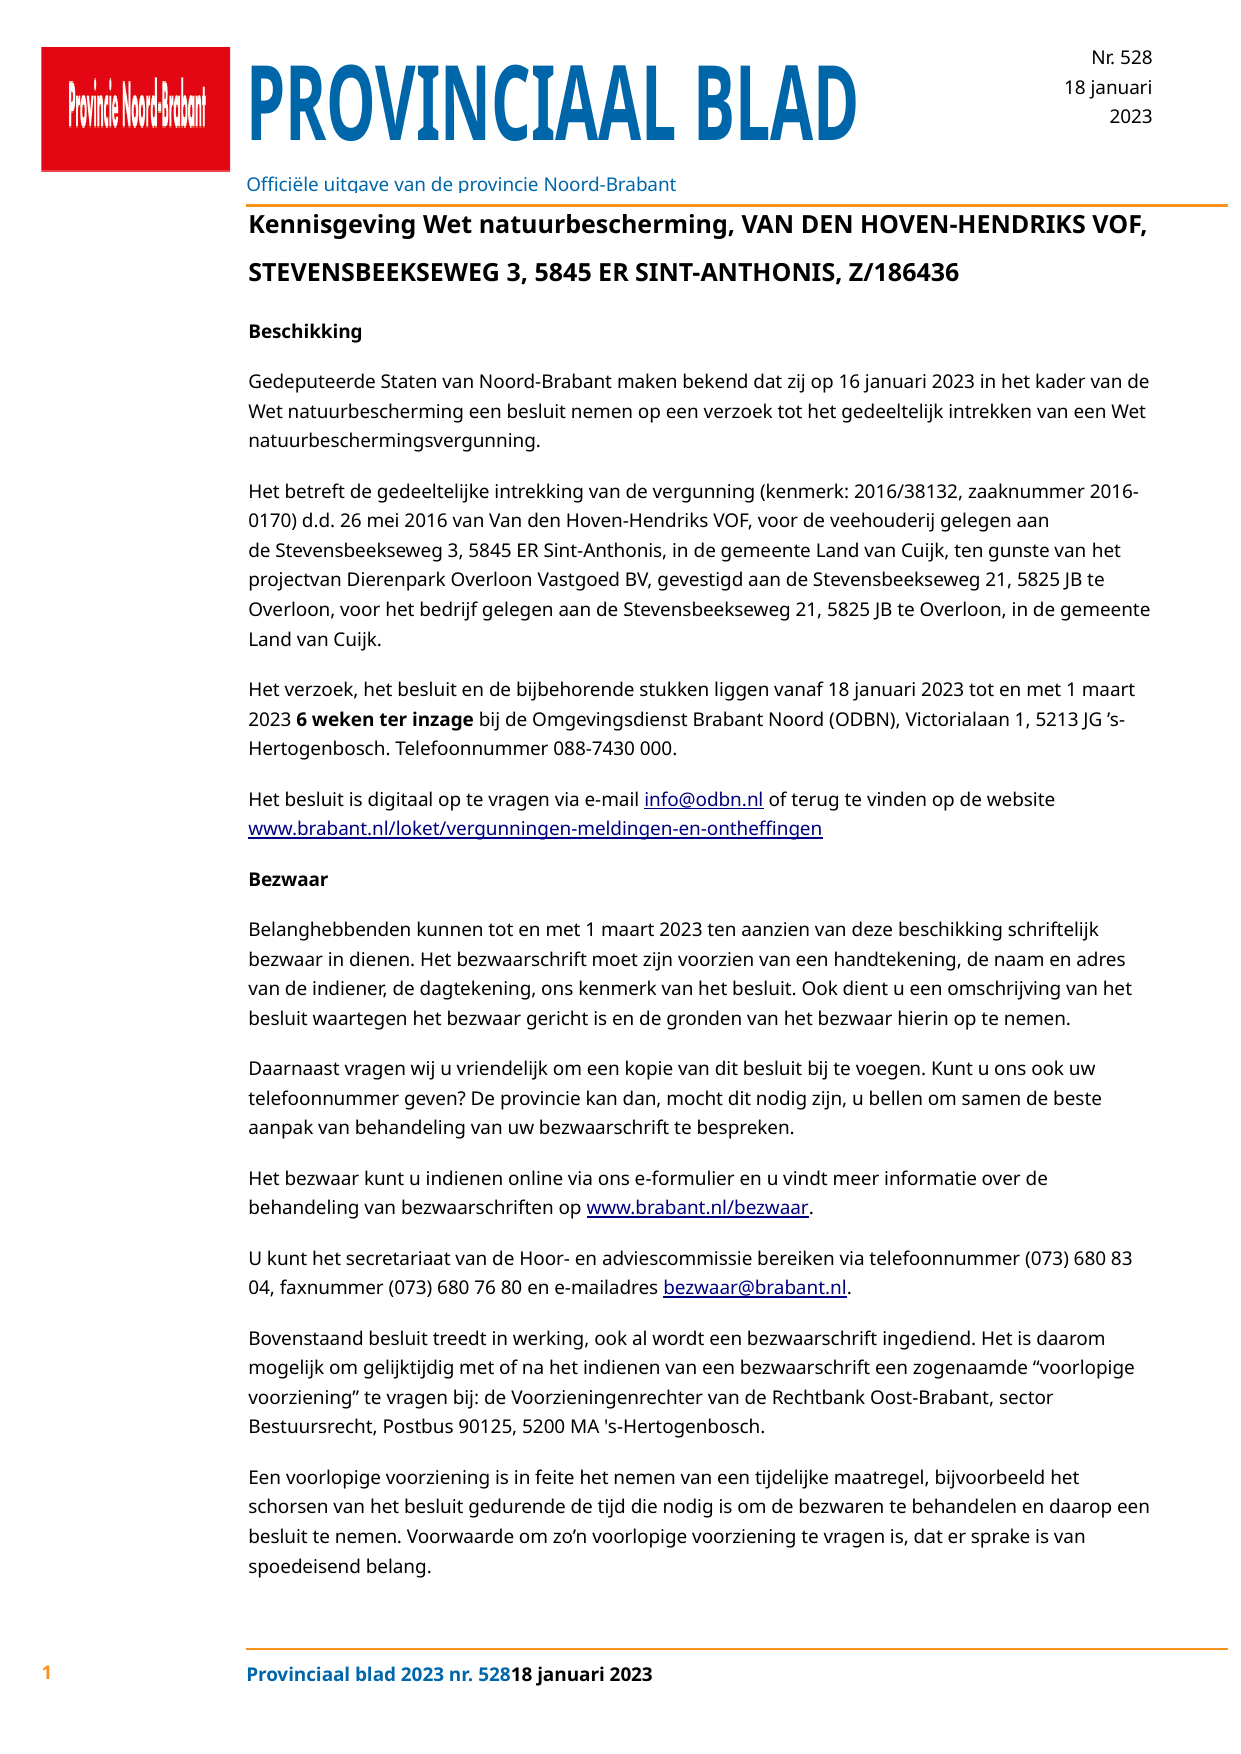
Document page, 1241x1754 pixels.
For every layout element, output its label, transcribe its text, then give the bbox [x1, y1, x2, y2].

text Het besluit is digitaal op te vragen via e-mail info@odbn.nl of terug te vinden op de website www.brabant.nl/loket/vergunningen-meldingen-en-ontheffingen [248, 786, 1152, 841]
text Daarnaast vragen wij u vriendelijk om een kopie van dit besluit bij te voegen. Kunt u ons ook uw telefoonnummer geven? De provincie kan dan, mocht dit nodig zijn, u bellen om samen de beste aanpak van behandeling van uw bezwaarschrift te bespreken. [248, 1055, 1152, 1140]
text Het bezwaar kunt u indienen online via ons e-formulier en u vindt meer informatie over de behandeling van bezwaarschriften op www.brabant.nl/bezwaar. [248, 1165, 1152, 1220]
text Beschikking [248, 318, 1152, 344]
text Bezwaar [248, 866, 1152, 892]
text U kunt het secretariaat van de Hoor- en adviescommissie bereiken via telefoonnummer (073) 680 83 04, faxnummer (073) 680 76 80 en e-mailadres bezwaar@brabant.nl. [248, 1245, 1152, 1300]
text Het verzoek, het besluit en de bijbehorende stukken liggen vanaf 18 januari 2023 tot en met 1 maart 2023 6 weken ter inzage bij de Omgevingsdienst Brabant Noord (ODBN), Victorialaan 1, 5213 JG ’s-Hertogenbosch. Telefoonnummer 088-7430 000. [248, 676, 1152, 761]
picture [41, 47, 231, 172]
text Het betreft de gedeeltelijke intrekking van de vergunning (kenmerk: 2016/38132, zaaknummer 2016-0170) d.d. 26 mei 2016 van Van den Hoven-Hendriks VOF, voor de veehouderij gelegen aan de Stevensbeekseweg 3, 5845 ER Sint-Anthonis, in de gemeente Land van Cuijk, ten gunste van het projectvan Dierenpark Overloon Vastgoed BV, gevestigd aan de Stevensbeekseweg 21, 5825 JB te Overloon, voor het bedrijf gelegen aan de Stevensbeekseweg 21, 5825 JB te Overloon, in de gemeente Land van Cuijk. [248, 478, 1152, 652]
text Gedeputeerde Staten van Noord-Brabant maken bekend dat zij op 16 januari 2023 in het kader van de Wet natuurbescherming een besluit nemen op een verzoek tot het gedeeltelijk intrekken van een Wet natuurbeschermingsvergunning. [248, 368, 1152, 453]
text Bovenstaand besluit treedt in werking, ook al wordt een bezwaarschrift ingediend. Het is daarom mogelijk om gelijktijdig met of na het indienen van een bezwaarschrift een zogenaamde “voorlopige voorziening” te vragen bij: de Voorzieningenrechter van de Rechtbank Oost-Brabant, sector Bestuursrecht, Postbus 90125, 5200 MA 's‑Hertogenbosch. [248, 1325, 1152, 1439]
text Een voorlopige voorziening is in feite het nemen van een tijdelijke maatregel, bijvoorbeeld het schorsen van het besluit gedurende de tijd die nodig is om de bezwaren te behandelen en daarop een besluit te nemen. Voorwaarde om zo’n voorlopige voorziening te vragen is, dat er sprake is van spoedeisend belang. [248, 1464, 1152, 1579]
text Belanghebbenden kunnen tot en met 1 maart 2023 ten aanzien van deze beschikking schriftelijk bezwaar in dienen. Het bezwaarschrift moet zijn voorzien van een handtekening, de naam en adres van de indiener, de dagtekening, ons kenmerk van het besluit. Ook dient u een omschrijving van het besluit waartegen het bezwaar gericht is en de gronden van het bezwaar hierin op te nemen. [248, 916, 1152, 1031]
text Kennisgeving Wet natuurbescherming, VAN DEN HOVEN-HENDRIKS VOF, STEVENSBEEKSEWEG 3, 5845 ER SINT-ANTHONIS, Z/186436 [248, 207, 1152, 288]
